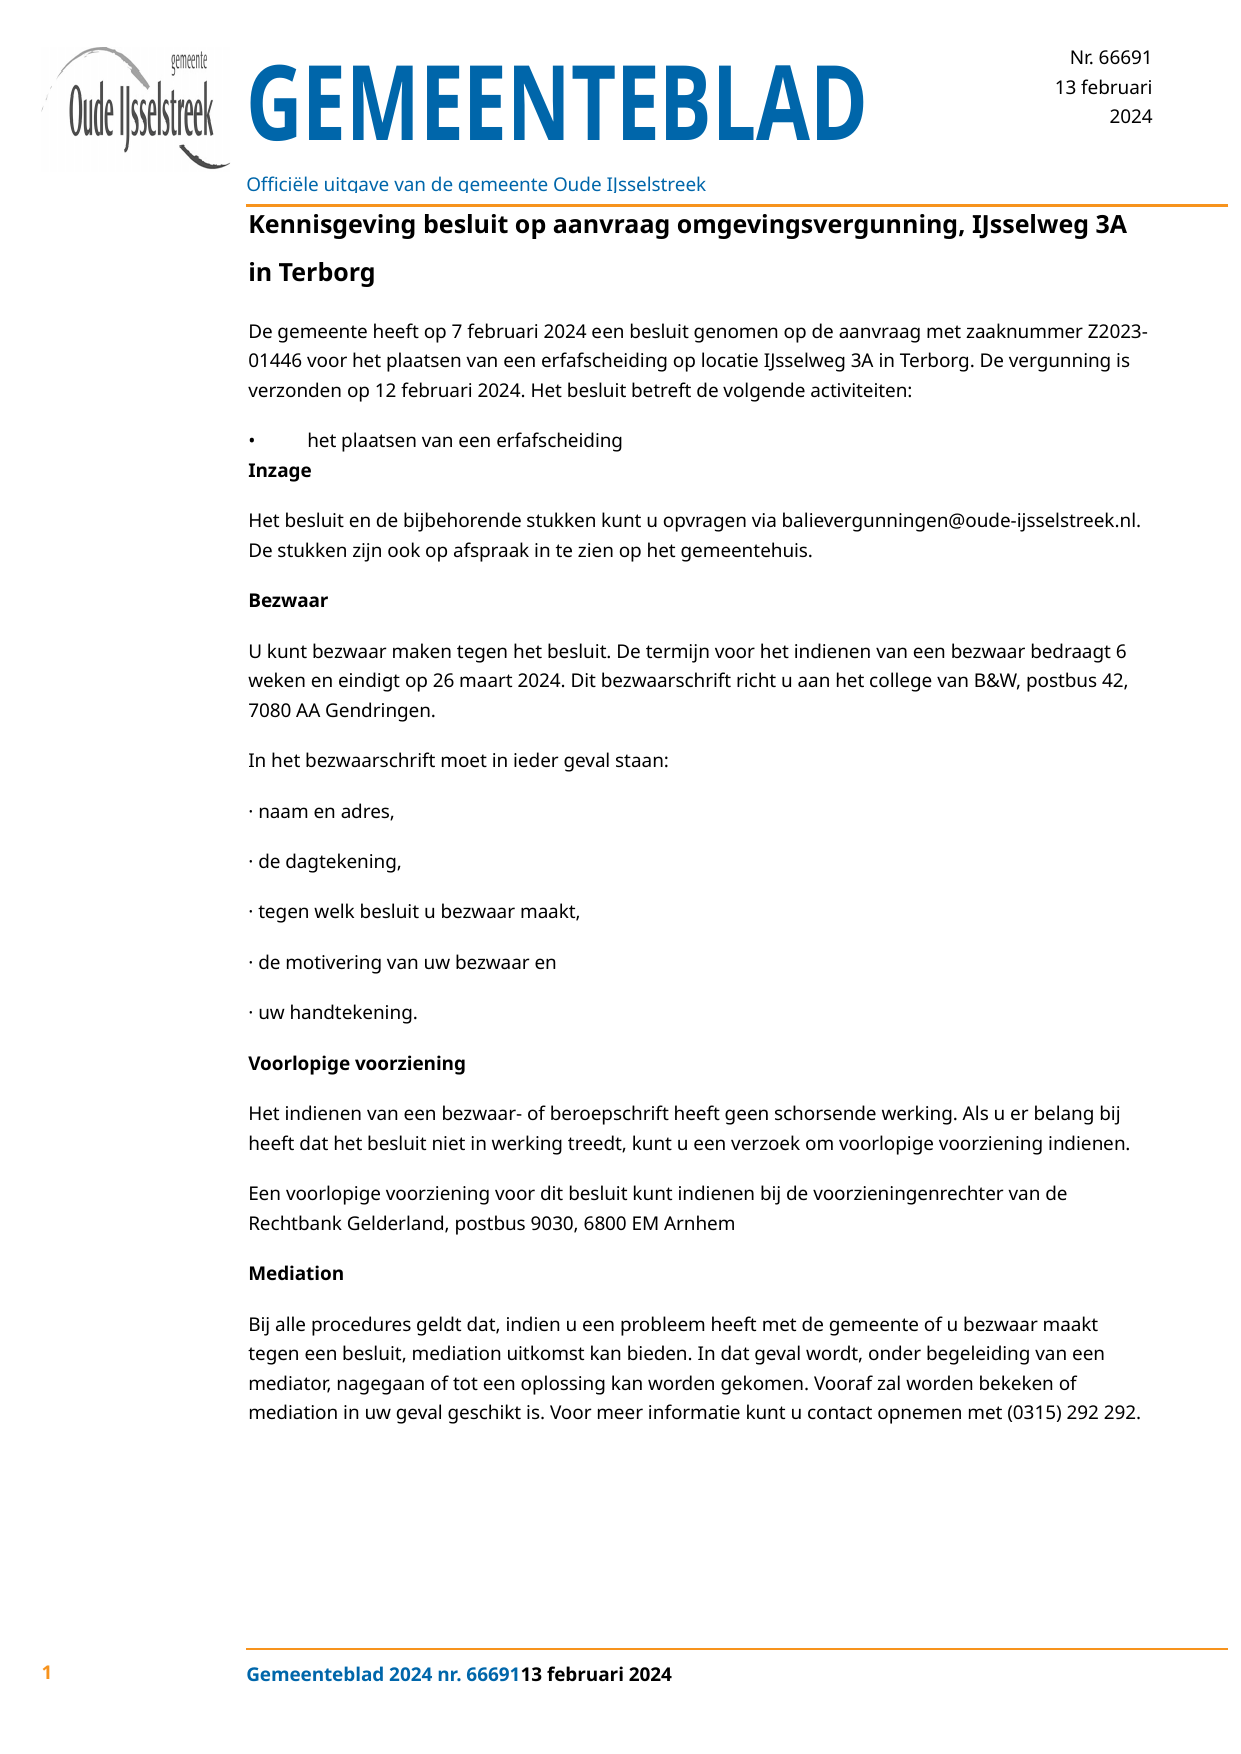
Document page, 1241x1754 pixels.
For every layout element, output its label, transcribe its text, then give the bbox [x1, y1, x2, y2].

text · naam en adres, [248, 798, 1152, 824]
text Het besluit en de bijbehorende stukken kunt u opvragen via balievergunningen@oude-ijsselstreek.nl. De stukken zijn ook op afspraak in te zien op het gemeentehuis. [248, 507, 1152, 563]
text In het bezwaarschrift moet in ieder geval staan: [248, 747, 1152, 773]
text · de dagtekening, [248, 848, 1152, 874]
text De gemeente heeft op 7 februari 2024 een besluit genomen op de aanvraag met zaaknummer Z2023-01446 voor het plaatsen van een erfafscheiding op locatie IJsselweg 3A in Terborg. De vergunning is verzonden op 12 februari 2024. Het besluit betreft de volgende activiteiten: [248, 318, 1152, 403]
text Het indienen van een bezwaar- of beroepschrift heeft geen schorsende werking. Als u er belang bij heeft dat het besluit niet in werking treedt, kunt u een verzoek om voorlopige voorziening indienen. [248, 1100, 1152, 1156]
text Een voorlopige voorziening voor dit besluit kunt indienen bij de voorzieningenrechter van de Rechtbank Gelderland, postbus 9030, 6800 EM Arnhem [248, 1180, 1152, 1236]
text Bij alle procedures geldt dat, indien u een probleem heeft met de gemeente of u bezwaar maakt tegen een besluit, mediation uitkomst kan bieden. In dat geval wordt, onder begeleiding van een mediator, nagegaan of tot een oplossing kan worden gekomen. Vooraf zal worden bekeken of mediation in uw geval geschikt is. Voor meer informatie kunt u contact opnemen met (0315) 292 292. [248, 1311, 1152, 1425]
text · de motivering van uw bezwaar en [248, 949, 1152, 975]
text Voorlopige voorziening [248, 1050, 1152, 1076]
list het plaatsen van een erfafscheiding [248, 427, 1152, 453]
text Kennisgeving besluit op aanvraag omgevingsvergunning, IJsselweg 3A in Terborg [248, 207, 1152, 288]
text U kunt bezwaar maken tegen het besluit. De termijn voor het indienen van een bezwaar bedraagt 6 weken en eindigt op 26 maart 2024. Dit bezwaarschrift richt u aan het college van B&W, postbus 42, 7080 AA Gendringen. [248, 638, 1152, 723]
text · uw handtekening. [248, 999, 1152, 1025]
text Inzage [248, 457, 1152, 483]
text Mediation [248, 1260, 1152, 1286]
text Bezwaar [248, 587, 1152, 613]
text · tegen welk besluit u bezwaar maakt, [248, 899, 1152, 924]
picture [41, 47, 231, 172]
